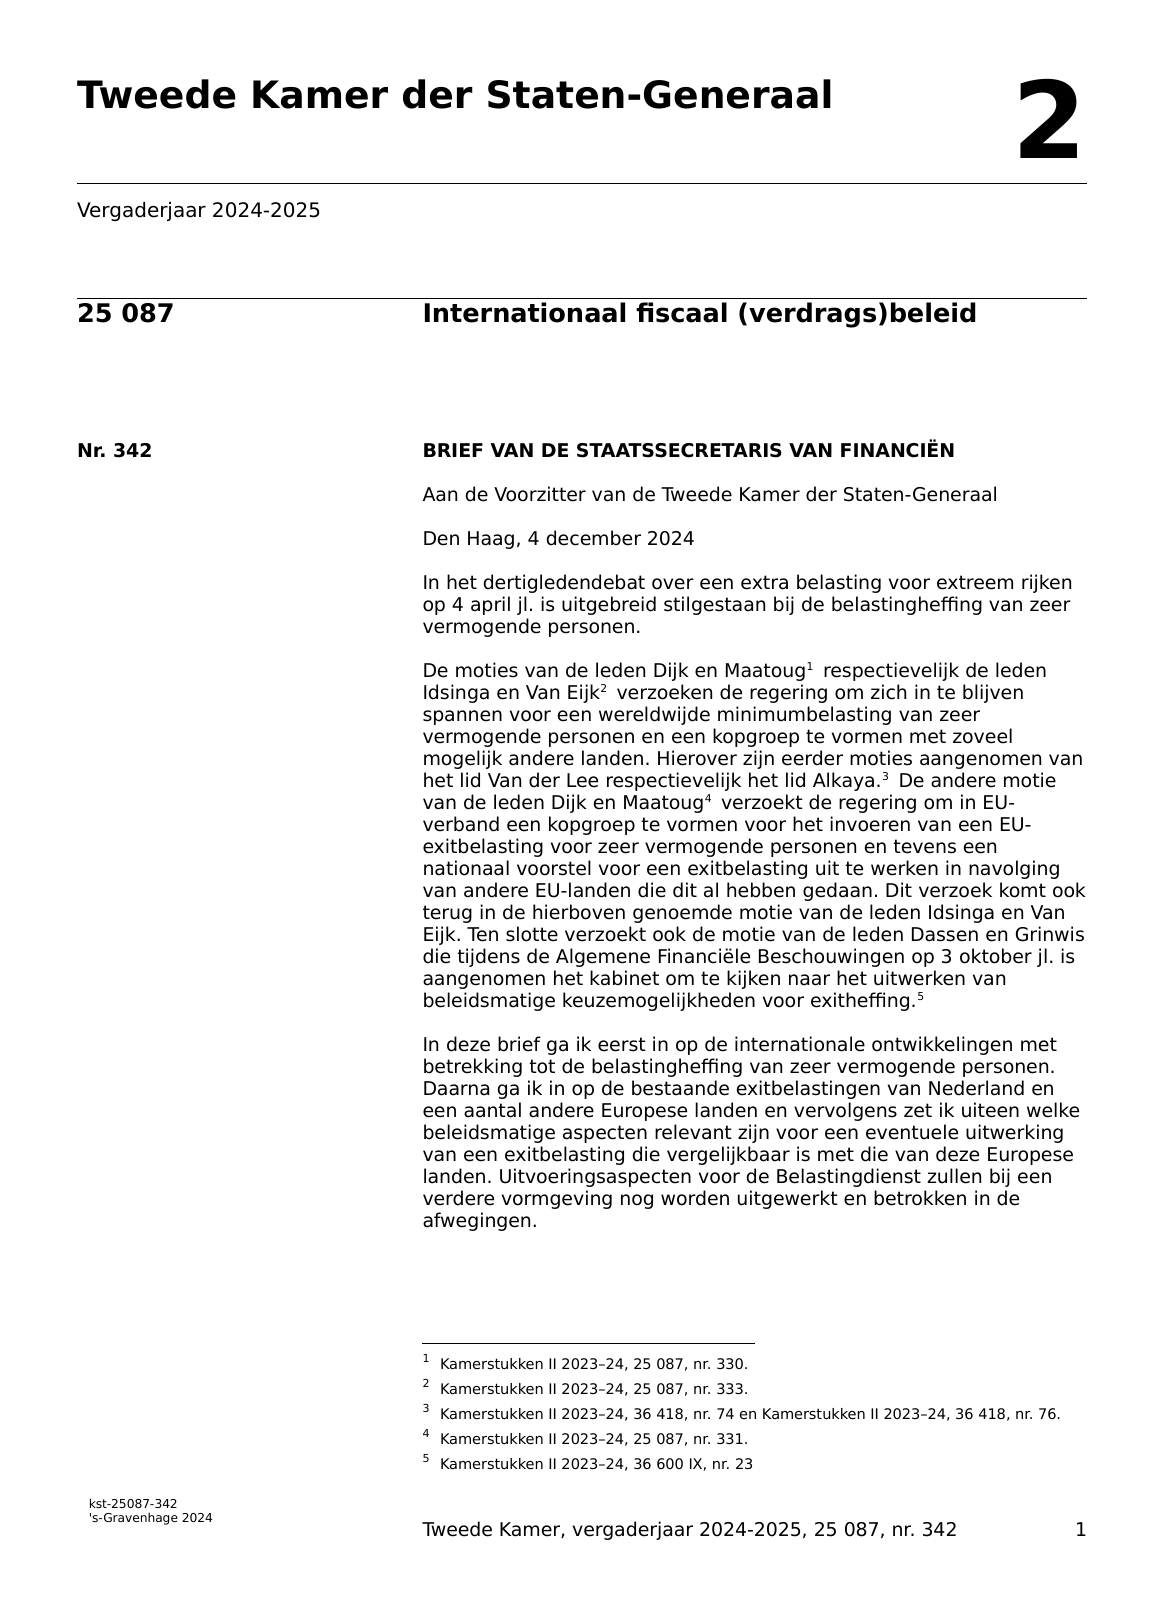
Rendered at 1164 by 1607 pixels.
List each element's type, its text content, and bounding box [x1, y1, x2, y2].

text De moties van de leden Dijk en Maatoug respectievelijk de leden Idsinga en Van Eijk verzoeken de regering om zich in te blijven spannen voor een wereldwijde minimumbelasting van zeer vermogende personen en een kopgroep te vormen met zoveel mogelijk andere landen. Hierover zijn eerder moties aangenomen van het lid Van der Lee respectievelijk het lid Alkaya. De andere motie van de leden Dijk en Maatoug verzoekt de regering om in EU-verband een kopgroep te vormen voor het invoeren van een EU-exitbelasting voor zeer vermogende personen en tevens een nationaal voorstel voor een exitbelasting uit te werken in navolging van andere EU-landen die dit al hebben gedaan. Dit verzoek komt ook terug in de hierboven genoemde motie van de leden Idsinga en Van Eijk. Ten slotte verzoekt ook de motie van de leden Dassen en Grinwis die tijdens de Algemene Financiële Beschouwingen op 3 oktober jl. is aangenomen het kabinet om te kijken naar het uitwerken van beleidsmatige keuzemogelijkheden voor exitheffing. [422, 660, 1087, 1012]
table_cell Vergaderjaar 2024-2025 [77, 184, 1087, 298]
subtitle 25 087 Internationaal fiscaal (verdrags)beleid [77, 299, 1087, 329]
text Den Haag, 4 december 2024 [422, 528, 1087, 550]
text In het dertigledendebat over een extra belasting voor extreem rijken op 4 april jl. is uitgebreid stilgestaan bij de belastingheffing van zeer vermogende personen. [422, 572, 1087, 638]
text Aan de Voorzitter van de Tweede Kamer der Staten-Generaal [422, 484, 1087, 506]
subtitle Nr. 342 BRIEF VAN DE STAATSSECRETARIS VAN FINANCIËN [77, 440, 1087, 462]
table_header 2 [886, 59, 1087, 183]
text Kamerstukken II 2023–24, 25 087, nr. 330. [422, 1352, 1087, 1374]
text Kamerstukken II 2023–24, 36 600 IX, nr. 23 [422, 1452, 1087, 1474]
text kst-25087-342 [88, 1497, 323, 1511]
text Kamerstukken II 2023–24, 25 087, nr. 333. [422, 1377, 1087, 1399]
text In deze brief ga ik eerst in op de internationale ontwikkelingen met betrekking tot de belastingheffing van zeer vermogende personen. Daarna ga ik in op de bestaande exitbelastingen van Nederland en een aantal andere Europese landen en vervolgens zet ik uiteen welke beleidsmatige aspecten relevant zijn voor een eventuele uitwerking van een exitbelasting die vergelijkbaar is met die van deze Europese landen. Uitvoeringsaspecten voor de Belastingdienst zullen bij een verdere vormgeving nog worden uitgewerkt en betrokken in de afwegingen. [422, 1034, 1087, 1232]
text Kamerstukken II 2023–24, 25 087, nr. 331. [422, 1427, 1087, 1449]
text 's-Gravenhage 2024 [88, 1511, 323, 1525]
text Kamerstukken II 2023–24, 36 418, nr. 74 en Kamerstukken II 2023–24, 36 418, nr. 76. [422, 1402, 1087, 1424]
table_header Tweede Kamer der Staten-Generaal [77, 59, 886, 183]
